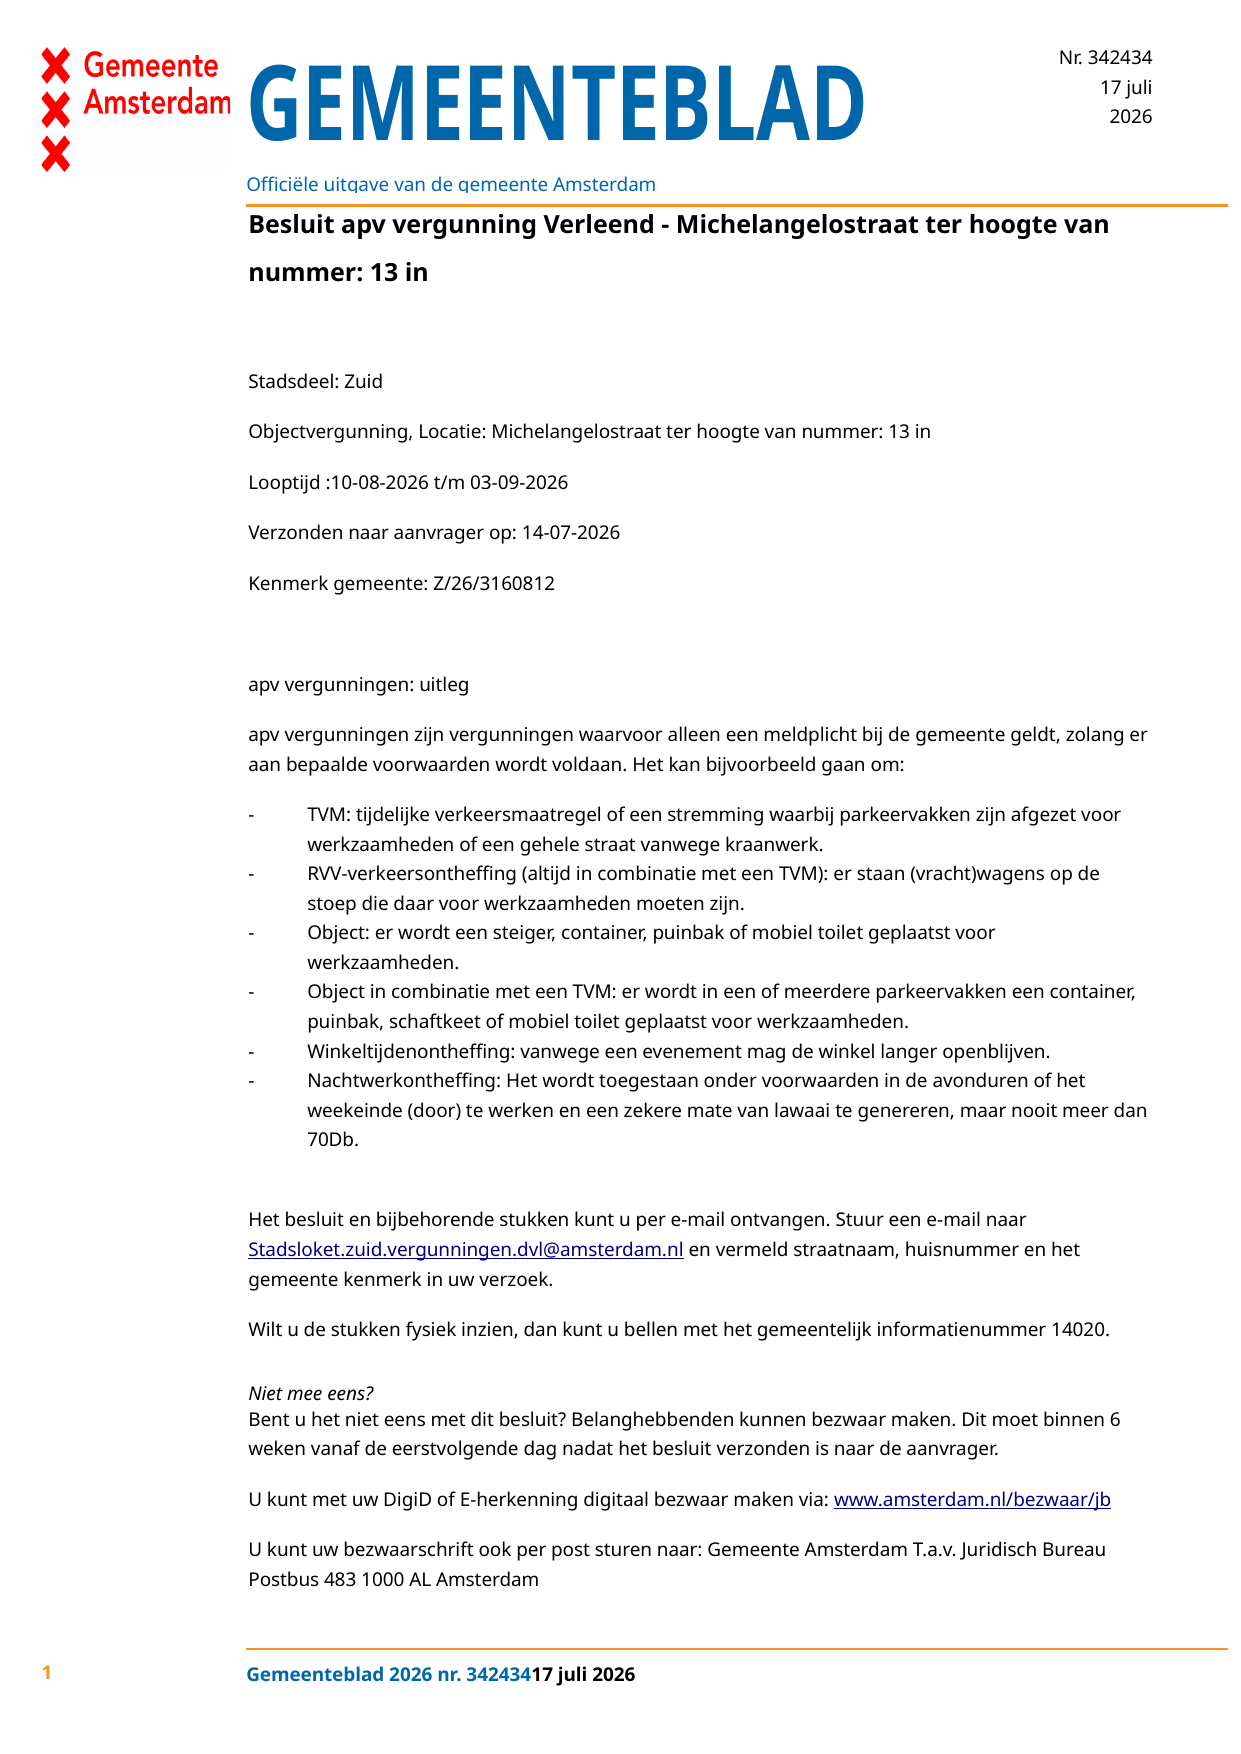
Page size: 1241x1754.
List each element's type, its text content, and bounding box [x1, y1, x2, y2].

list Winkeltijdenontheffing: vanwege een evenement mag de winkel langer openblijven. [248, 1038, 1152, 1064]
text apv vergunningen zijn vergunningen waarvoor alleen een meldplicht bij de gemeente geldt, zolang er aan bepaalde voorwaarden wordt voldaan. Het kan bijvoorbeeld gaan om: [248, 721, 1152, 777]
text Kenmerk gemeente: Z/26/3160812 [248, 570, 1152, 596]
text Stadsdeel: Zuid [248, 368, 1152, 394]
list Object in combinatie met een TVM: er wordt in een of meerdere parkeervakken een container, puinbak, schaftkeet of mobiel toilet geplaatst voor werkzaamheden. [248, 979, 1152, 1034]
text U kunt met uw DigiD of E-herkenning digitaal bezwaar maken via: www.amsterdam.nl/bezwaar/jb [248, 1486, 1152, 1512]
text Bent u het niet eens met dit besluit? Belanghebbenden kunnen bezwaar maken. Dit moet binnen 6 weken vanaf de eerstvolgende dag nadat het besluit verzonden is naar de aanvrager. [248, 1406, 1152, 1461]
text Niet mee eens? [248, 1380, 1152, 1406]
list RVV-verkeersontheffing (altijd in combinatie met een TVM): er staan (vracht)wagens op de stoep die daar voor werkzaamheden moeten zijn. [248, 860, 1152, 916]
text apv vergunningen: uitleg [248, 671, 1152, 697]
list TVM: tijdelijke verkeersmaatregel of een stremming waarbij parkeervakken zijn afgezet voor werkzaamheden of een gehele straat vanwege kraanwerk. [248, 801, 1152, 857]
text Het besluit en bijbehorende stukken kunt u per e-mail ontvangen. Stuur een e-mail naar Stadsloket.zuid.vergunningen.dvl@amsterdam.nl en vermeld straatnaam, huisnummer en het gemeente kenmerk in uw verzoek. [248, 1207, 1152, 1292]
text Besluit apv vergunning Verleend - Michelangelostraat ter hoogte van nummer: 13 in [248, 207, 1152, 288]
list Object: er wordt een steiger, container, puinbak of mobiel toilet geplaatst voor werkzaamheden. [248, 919, 1152, 975]
list Nachtwerkontheffing: Het wordt toegestaan onder voorwaarden in de avonduren of het weekeinde (door) te werken en een zekere mate van lawaai te genereren, maar nooit meer dan 70Db. [248, 1067, 1152, 1152]
text Looptijd :10-08-2026 t/m 03-09-2026 [248, 469, 1152, 495]
picture [41, 47, 231, 172]
text Verzonden naar aanvrager op: 14-07-2026 [248, 519, 1152, 545]
text Objectvergunning, Locatie: Michelangelostraat ter hoogte van nummer: 13 in [248, 419, 1152, 444]
text Wilt u de stukken fysiek inzien, dan kunt u bellen met het gemeentelijk informatienummer 14020. [248, 1316, 1152, 1342]
text U kunt uw bezwaarschrift ook per post sturen naar: Gemeente Amsterdam T.a.v. Juridisch Bureau Postbus 483 1000 AL Amsterdam [248, 1536, 1152, 1592]
